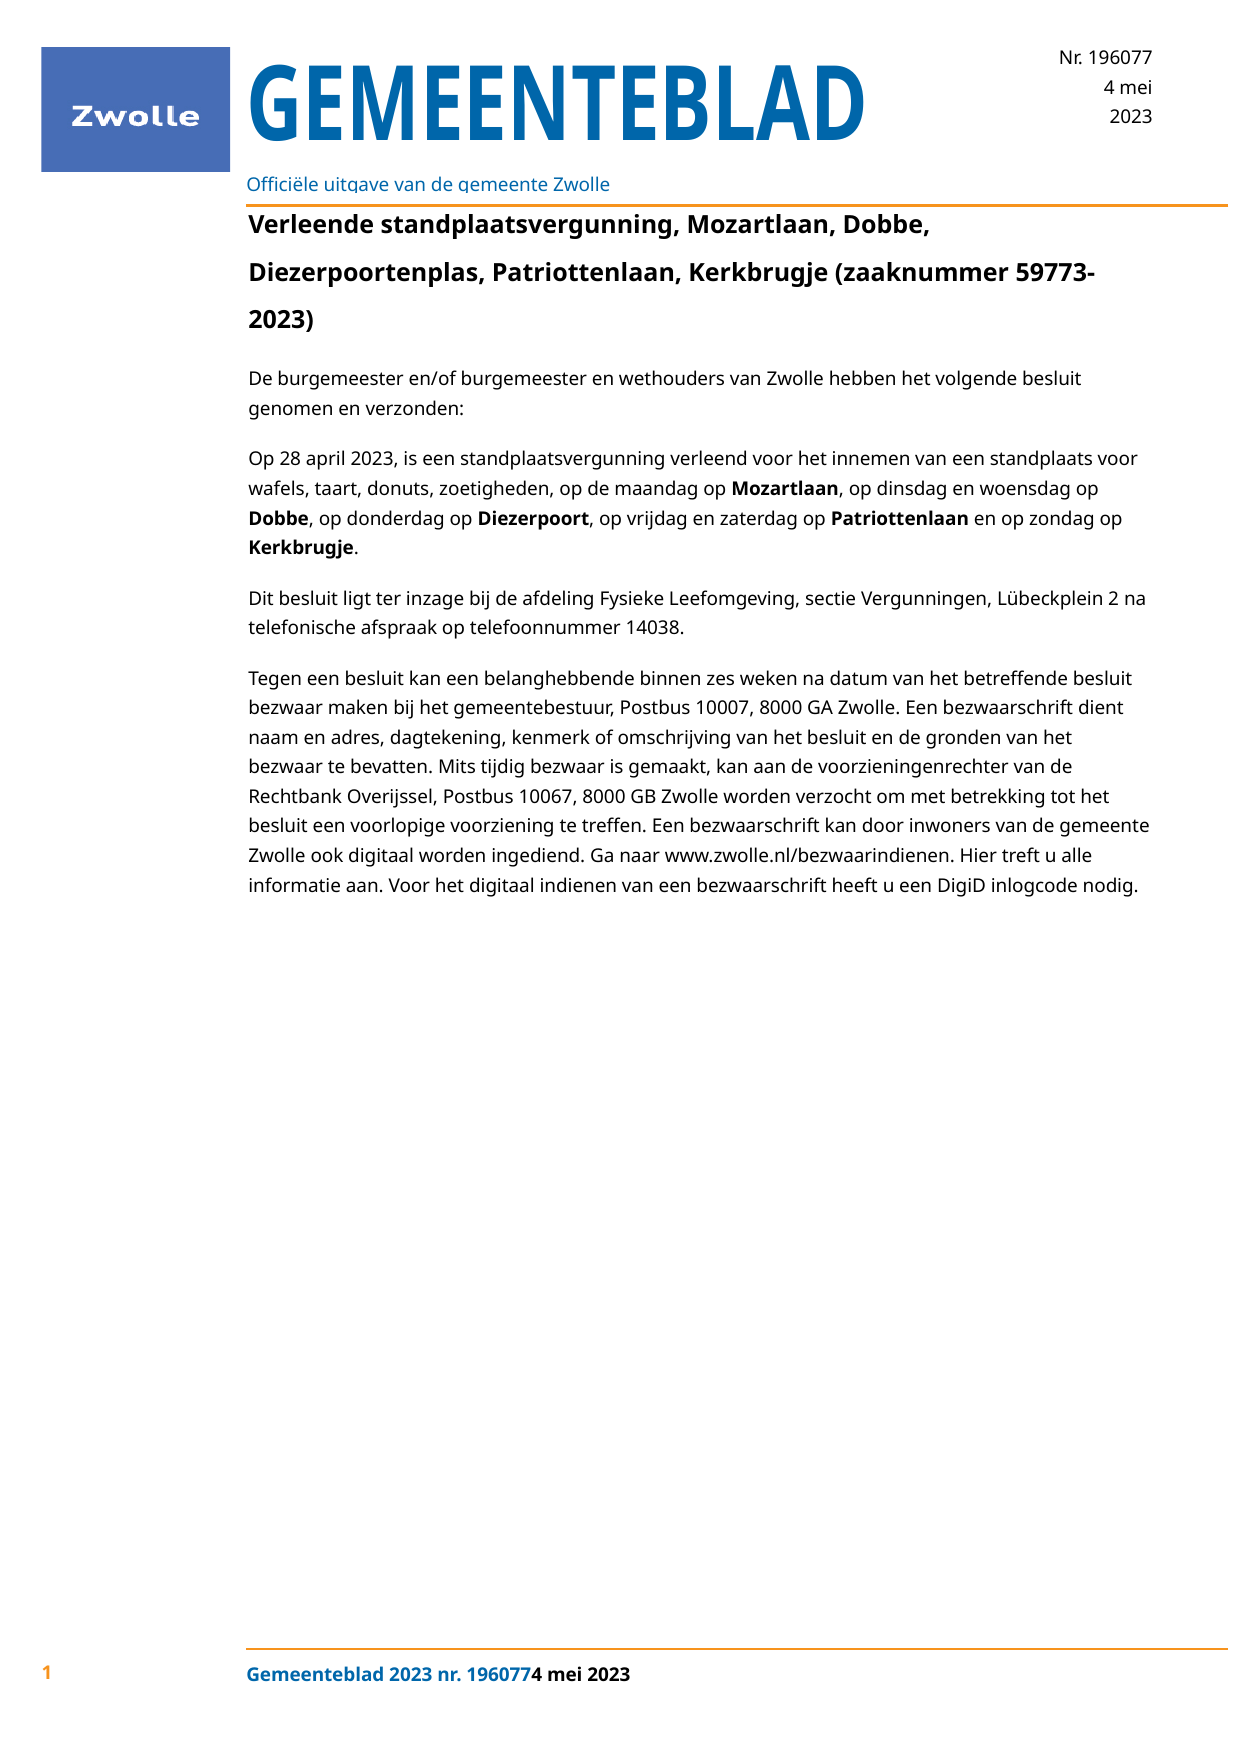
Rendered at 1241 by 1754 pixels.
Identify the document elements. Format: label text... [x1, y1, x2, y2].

text De burgemeester en/of burgemeester en wethouders van Zwolle hebben het volgende besluit genomen en verzonden: [248, 366, 1152, 421]
text Tegen een besluit kan een belanghebbende binnen zes weken na datum van het betreffende besluit bezwaar maken bij het gemeentebestuur, Postbus 10007, 8000 GA Zwolle. Een bezwaarschrift dient naam en adres, dagtekening, kenmerk of omschrijving van het besluit en de gronden van het bezwaar te bevatten. Mits tijdig bezwaar is gemaakt, kan aan de voorzieningenrechter van de Rechtbank Overijssel, Postbus 10067, 8000 GB Zwolle worden verzocht om met betrekking tot het besluit een voorlopige voorziening te treffen. Een bezwaarschrift kan door inwoners van de gemeente Zwolle ook digitaal worden ingediend. Ga naar www.zwolle.nl/bezwaarindienen. Hier treft u alle informatie aan. Voor het digitaal indienen van een bezwaarschrift heeft u een DigiD inlogcode nodig. [248, 665, 1152, 897]
picture [41, 47, 231, 172]
text Dit besluit ligt ter inzage bij de afdeling Fysieke Leefomgeving, sectie Vergunningen, Lübeckplein 2 na telefonische afspraak op telefoonnummer 14038. [248, 585, 1152, 640]
text Op 28 april 2023, is een standplaatsvergunning verleend voor het innemen van een standplaats voor wafels, taart, donuts, zoetigheden, op de maandag op Mozartlaan, op dinsdag en woensdag op Dobbe, op donderdag op Diezerpoort, op vrijdag en zaterdag op Patriottenlaan en op zondag op Kerkbrugje. [248, 446, 1152, 560]
text Verleende standplaatsvergunning, Mozartlaan, Dobbe, Diezerpoortenplas, Patriottenlaan, Kerkbrugje (zaaknummer 59773-2023) [248, 207, 1152, 336]
